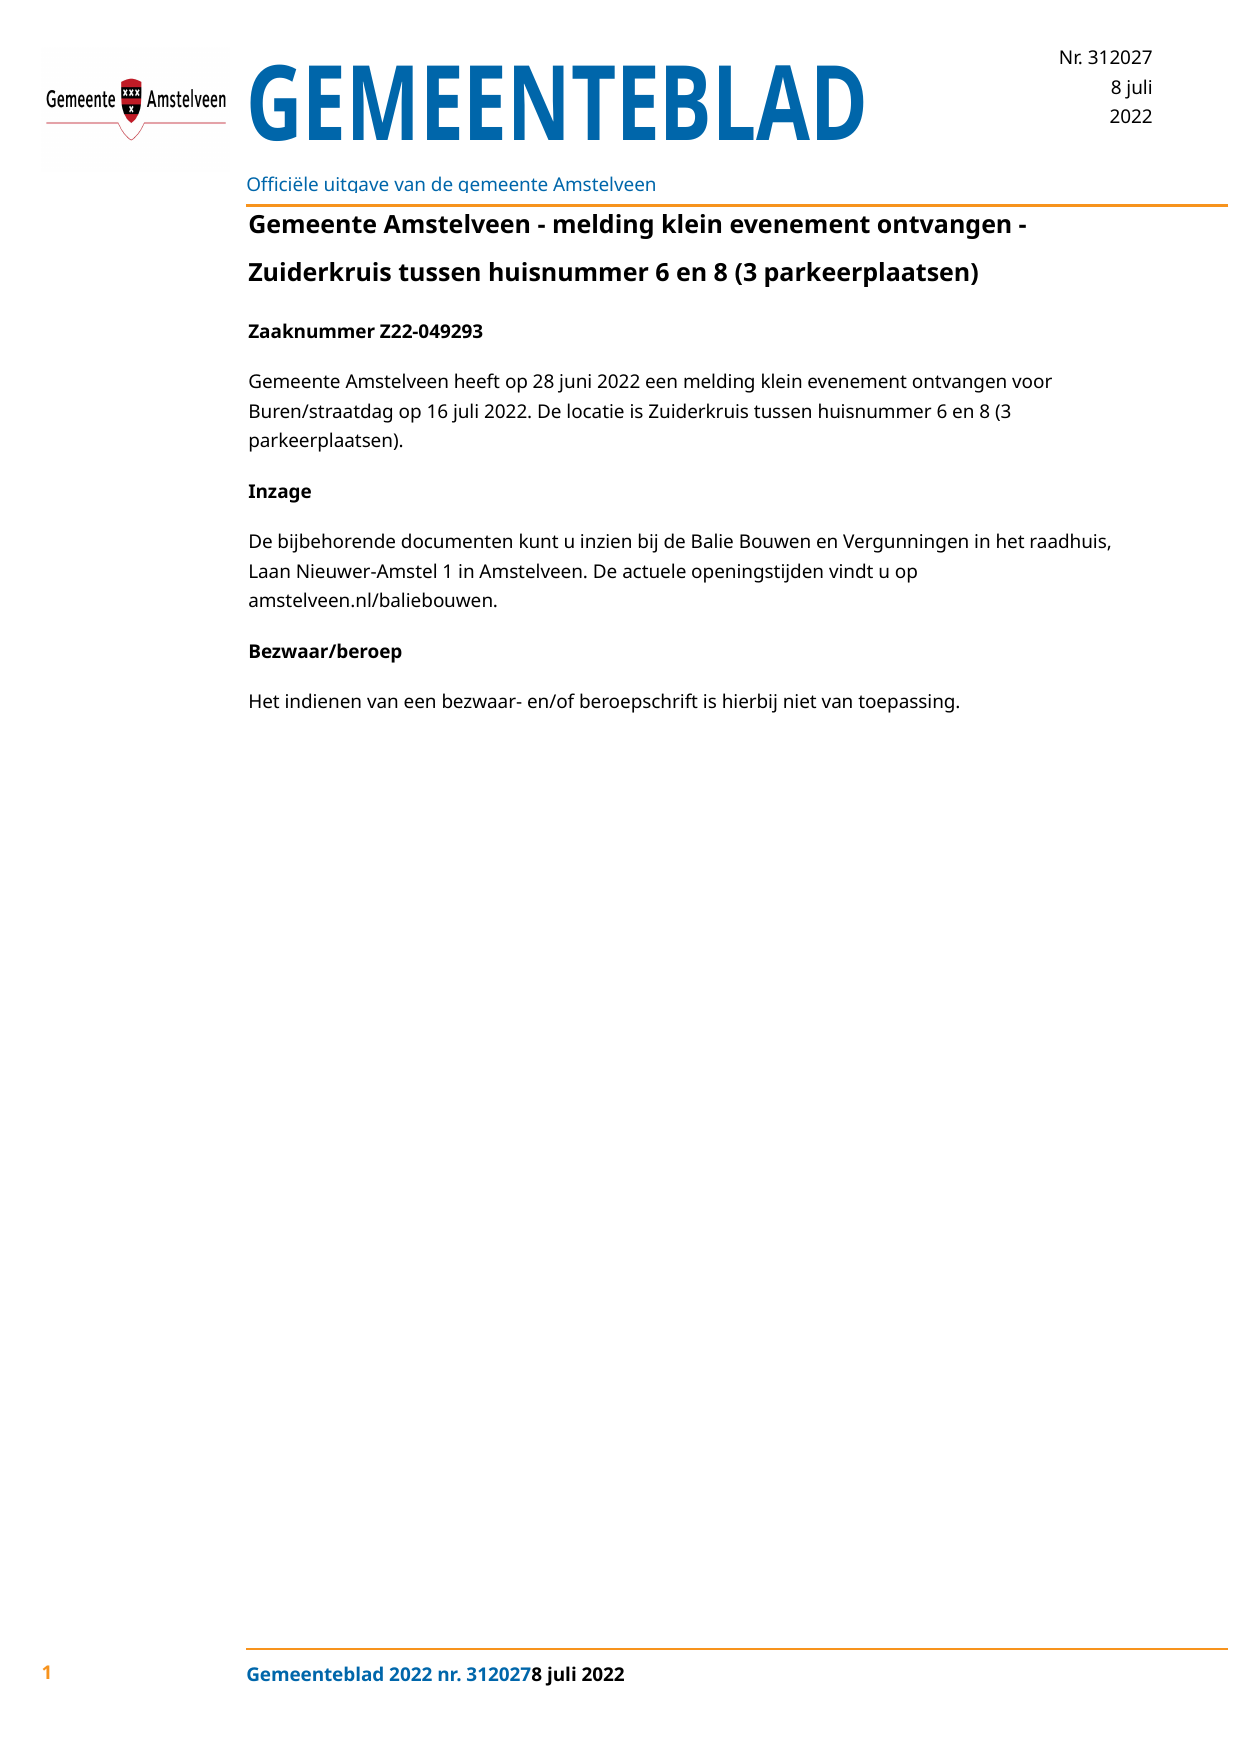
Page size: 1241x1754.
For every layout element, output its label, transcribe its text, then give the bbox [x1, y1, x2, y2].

text Gemeente Amstelveen - melding klein evenement ontvangen - Zuiderkruis tussen huisnummer 6 en 8 (3 parkeerplaatsen) [248, 207, 1152, 288]
text De bijbehorende documenten kunt u inzien bij de Balie Bouwen en Vergunningen in het raadhuis, Laan Nieuwer-Amstel 1 in Amstelveen. De actuele openingstijden vindt u op amstelveen.nl/baliebouwen. [248, 528, 1152, 613]
text Het indienen van een bezwaar- en/of beroepschrift is hierbij niet van toepassing. [248, 688, 1152, 714]
text Zaaknummer Z22-049293 [248, 318, 1152, 344]
text Inzage [248, 478, 1152, 504]
text Gemeente Amstelveen heeft op 28 juni 2022 een melding klein evenement ontvangen voor Buren/straatdag op 16 juli 2022. De locatie is Zuiderkruis tussen huisnummer 6 en 8 (3 parkeerplaatsen). [248, 368, 1152, 453]
picture [41, 47, 231, 172]
text Bezwaar/beroep [248, 638, 1152, 664]
